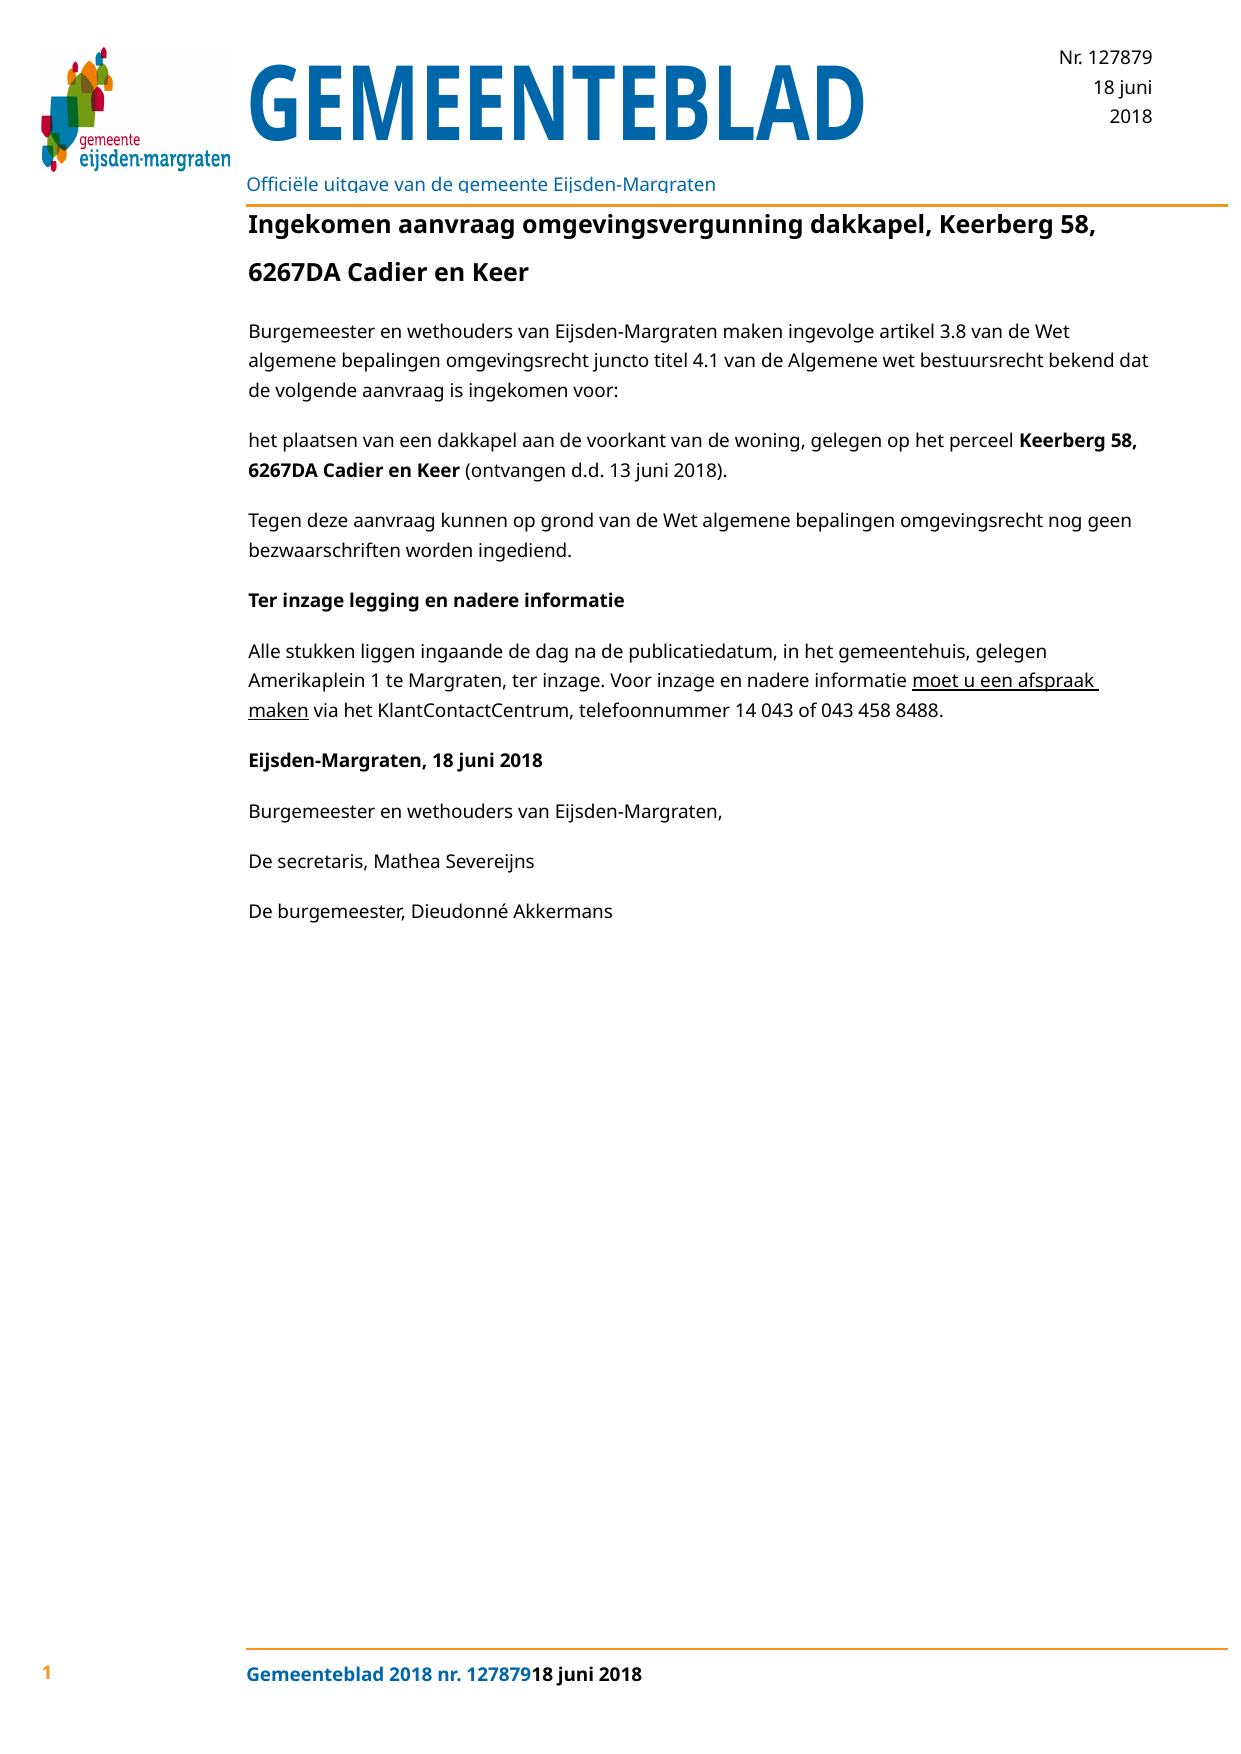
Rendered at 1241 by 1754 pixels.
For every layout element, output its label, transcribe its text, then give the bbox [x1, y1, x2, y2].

text Eijsden-Margraten, 18 juni 2018 [248, 747, 1152, 773]
text Ingekomen aanvraag omgevingsvergunning dakkapel, Keerberg 58, 6267DA Cadier en Keer [248, 207, 1152, 288]
text De secretaris, Mathea Severeijns [248, 848, 1152, 874]
picture [41, 47, 231, 172]
text Burgemeester en wethouders van Eijsden-Margraten, [248, 798, 1152, 824]
text Burgemeester en wethouders van Eijsden-Margraten maken ingevolge artikel 3.8 van de Wet algemene bepalingen omgevingsrecht juncto titel 4.1 van de Algemene wet bestuursrecht bekend dat de volgende aanvraag is ingekomen voor: [248, 318, 1152, 403]
text Alle stukken liggen ingaande de dag na de publicatiedatum, in het gemeentehuis, gelegen Amerikaplein 1 te Margraten, ter inzage. Voor inzage en nadere informatie moet u een afspraak maken via het KlantContactCentrum, telefoonnummer 14 043 of 043 458 8488. [248, 638, 1152, 723]
text Tegen deze aanvraag kunnen op grond van de Wet algemene bepalingen omgevingsrecht nog geen bezwaarschriften worden ingediend. [248, 507, 1152, 563]
text Ter inzage legging en nadere informatie [248, 587, 1152, 613]
text De burgemeester, Dieudonné Akkermans [248, 899, 1152, 924]
text het plaatsen van een dakkapel aan de voorkant van de woning, gelegen op het perceel Keerberg 58, 6267DA Cadier en Keer (ontvangen d.d. 13 juni 2018). [248, 427, 1152, 483]
